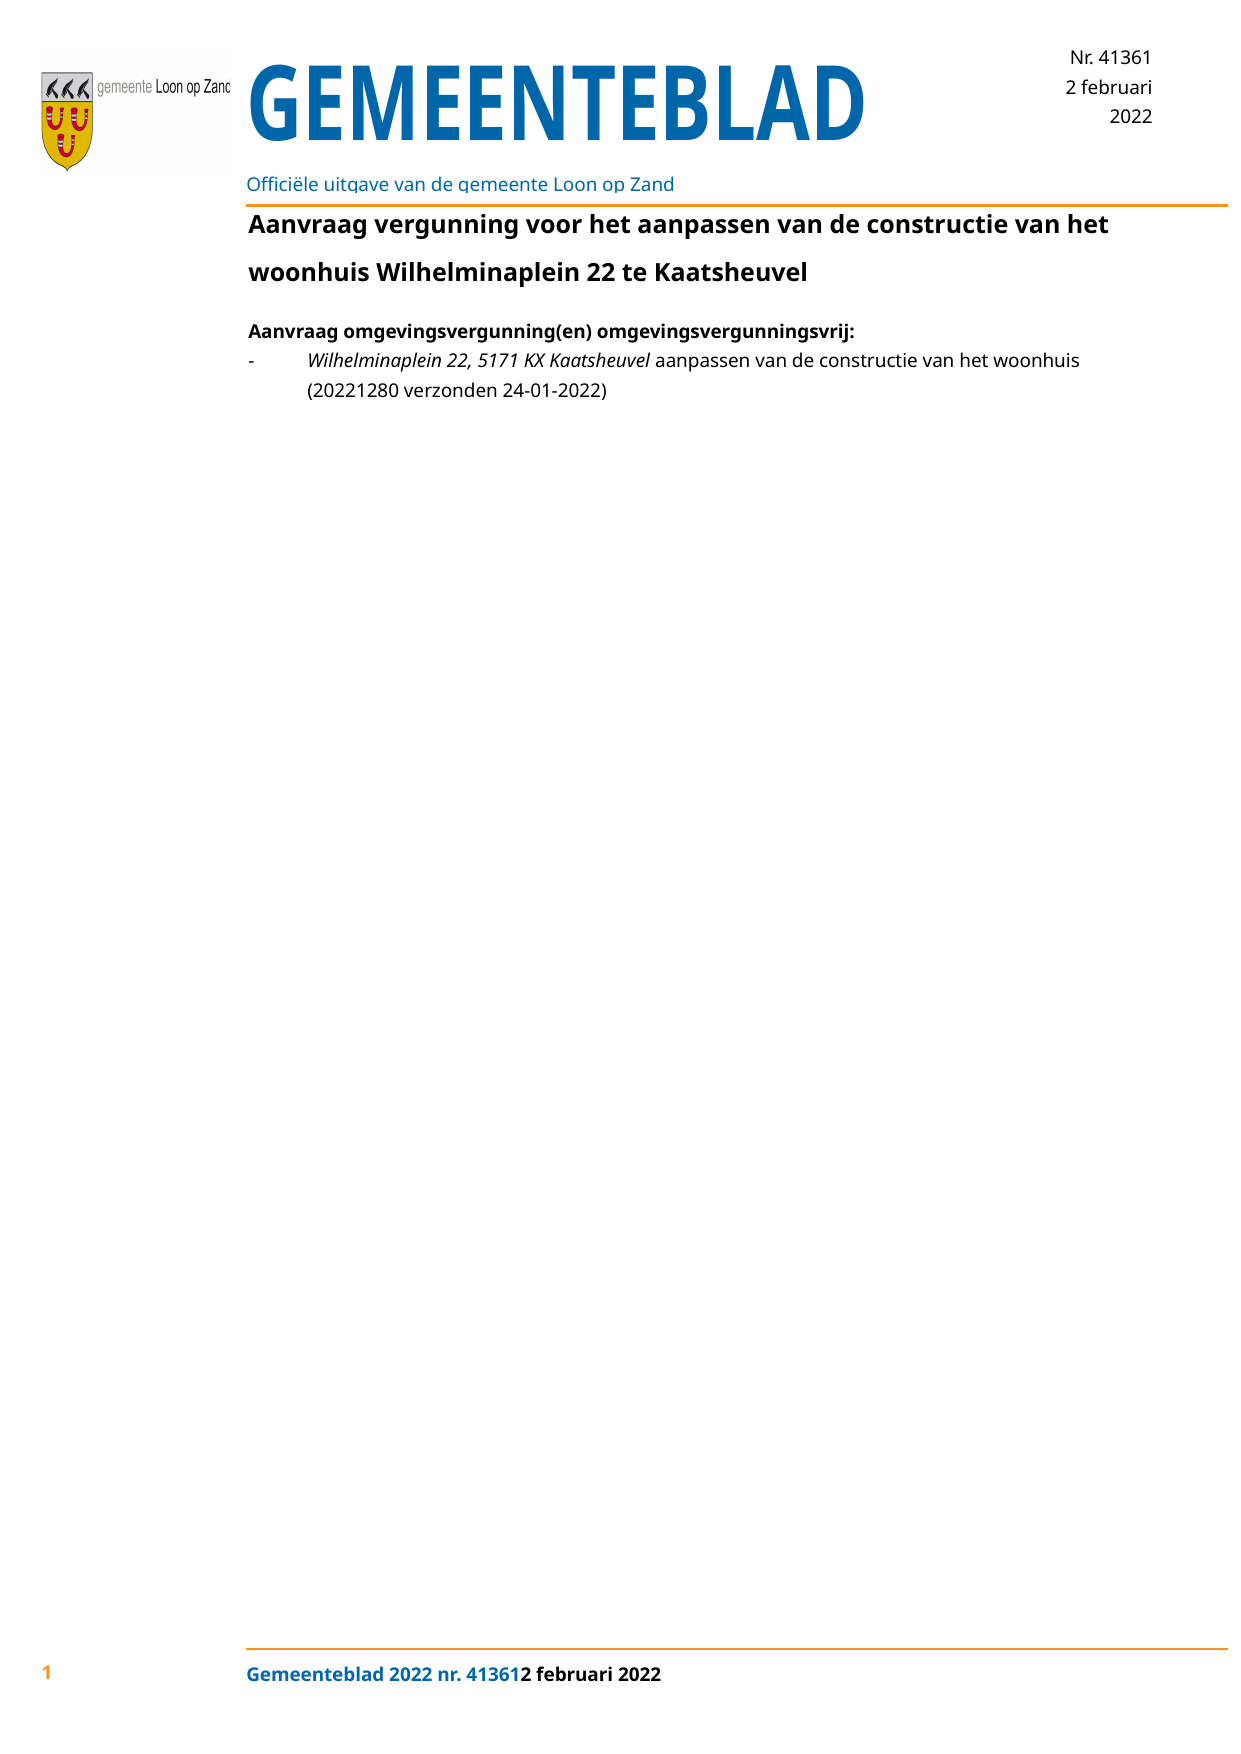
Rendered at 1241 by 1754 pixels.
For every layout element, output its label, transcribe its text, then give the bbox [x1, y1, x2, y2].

picture [41, 47, 231, 172]
list Wilhelminaplein 22, 5171 KX Kaatsheuvel aanpassen van de constructie van het woonhuis (20221280 verzonden 24-01-2022) [248, 347, 1152, 403]
text Aanvraag omgevingsvergunning(en) omgevingsvergunningsvrij: [248, 318, 1152, 344]
text Aanvraag vergunning voor het aanpassen van de constructie van het woonhuis Wilhelminaplein 22 te Kaatsheuvel [248, 207, 1152, 288]
